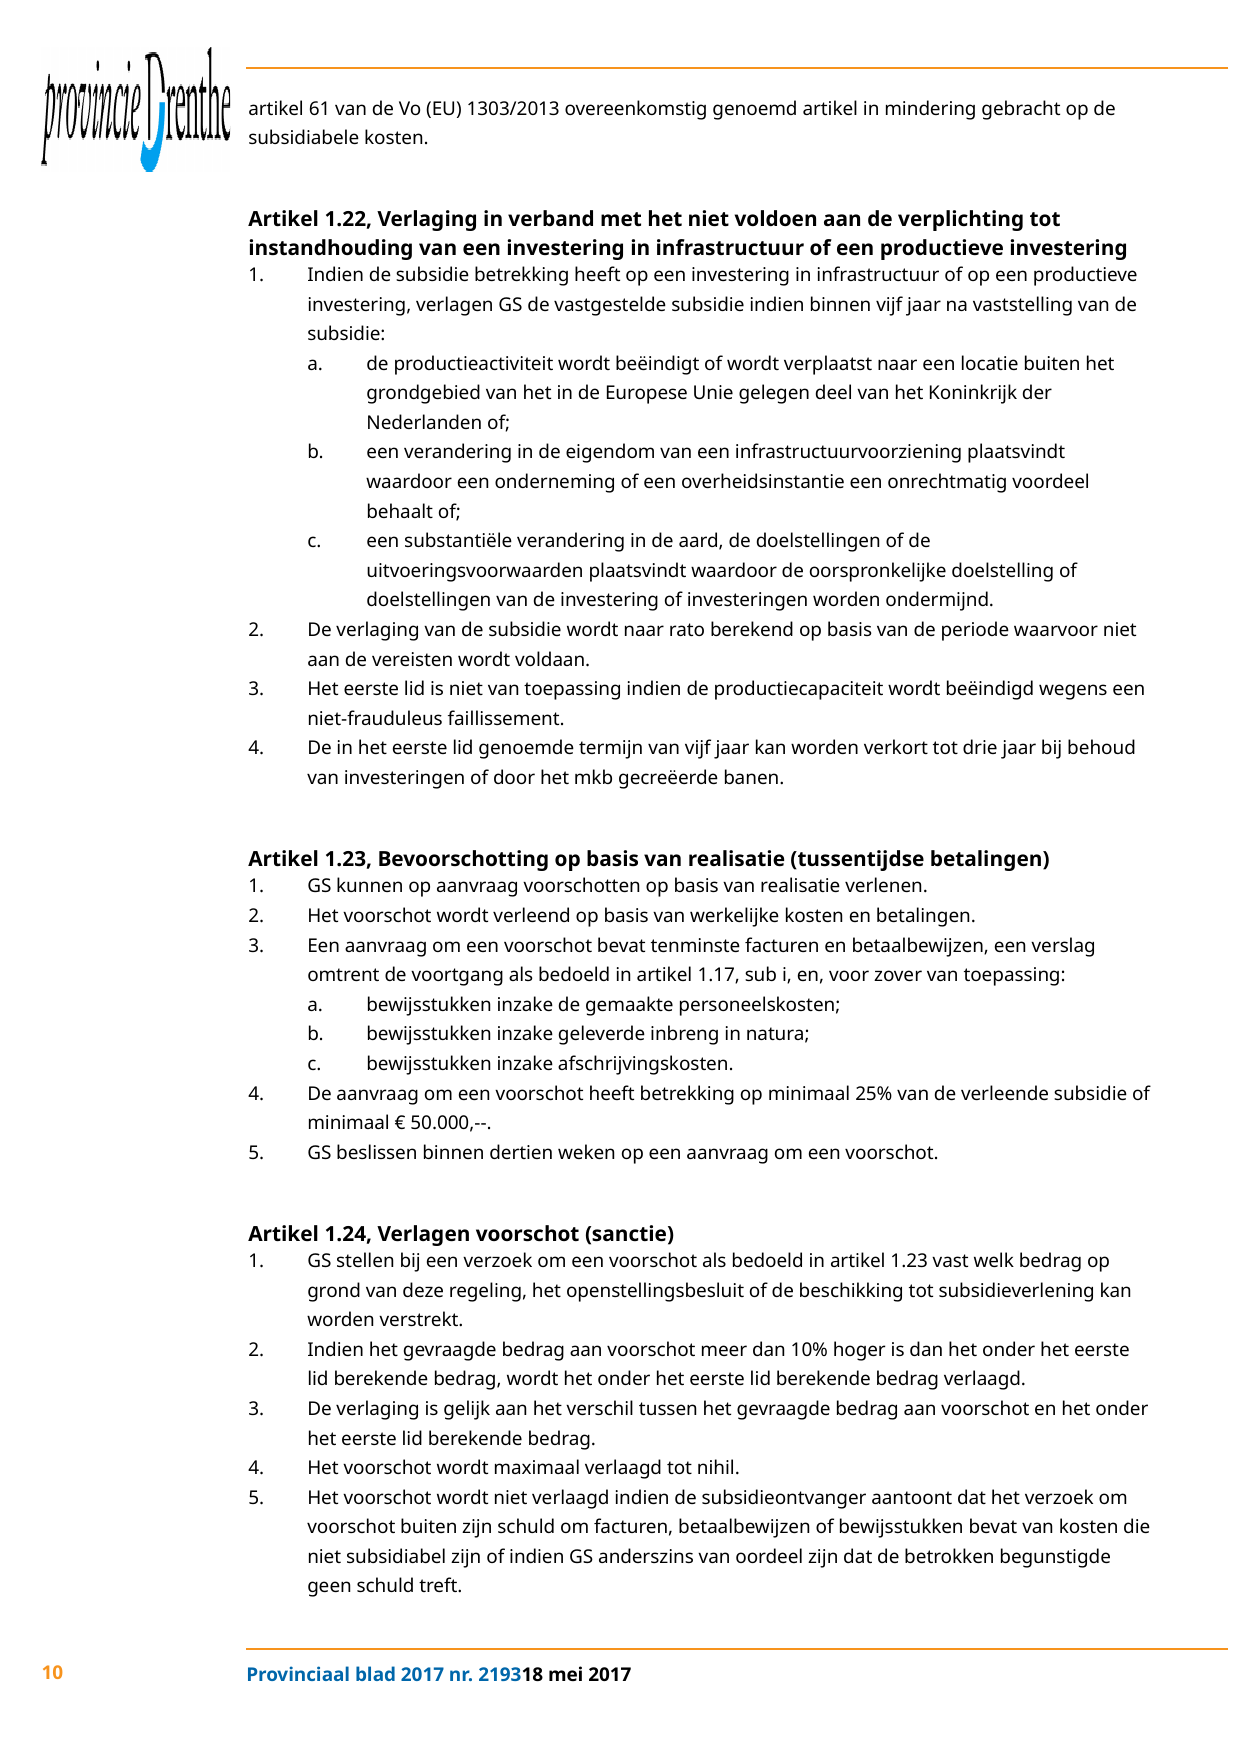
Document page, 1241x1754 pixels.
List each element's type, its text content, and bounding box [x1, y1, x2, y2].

list GS kunnen op aanvraag voorschotten op basis van realisatie verlenen. [248, 873, 1152, 898]
text Artikel 1.24, Verlagen voorschot (sanctie) [248, 1219, 1152, 1247]
text artikel 61 van de Vo (EU) 1303/2013 overeenkomstig genoemd artikel in mindering gebracht op de subsidiabele kosten. [248, 95, 1152, 150]
list De in het eerste lid genoemde termijn van vijf jaar kan worden verkort tot drie jaar bij behoud van investeringen of door het mkb gecreëerde banen. [248, 734, 1152, 790]
list Het voorschot wordt niet verlaagd indien de subsidieontvanger aantoont dat het verzoek om voorschot buiten zijn schuld om facturen, betaalbewijzen of bewijsstukken bevat van kosten die niet subsidiabel zijn of indien GS anderszins van oordeel zijn dat de betrokken begunstigde geen schuld treft. [248, 1484, 1152, 1598]
list Het voorschot wordt maximaal verlaagd tot nihil. [248, 1454, 1152, 1480]
list Een aanvraag om een voorschot bevat tenminste facturen en betaalbewijzen, een verslag omtrent de voortgang als bedoeld in artikel 1.17, sub i, en, voor zover van toepassing: [248, 932, 1152, 987]
list De verlaging van de subsidie wordt naar rato berekend op basis van de periode waarvoor niet aan de vereisten wordt voldaan. [248, 616, 1152, 672]
list bewijsstukken inzake geleverde inbreng in natura; [307, 1021, 1152, 1046]
list GS beslissen binnen dertien weken op een aanvraag om een voorschot. [248, 1139, 1152, 1164]
text Artikel 1.22, Verlaging in verband met het niet voldoen aan de verplichting tot instandhouding van een investering in infrastructuur of een productieve investering [248, 204, 1152, 261]
list de productieactiviteit wordt beëindigt of wordt verplaatst naar een locatie buiten het grondgebied van het in de Europese Unie gelegen deel van het Koninkrijk der Nederlanden of; [307, 350, 1152, 435]
list Het eerste lid is niet van toepassing indien de productiecapaciteit wordt beëindigd wegens een niet-frauduleus faillissement. [248, 675, 1152, 731]
list Indien de subsidie betrekking heeft op een investering in infrastructuur of op een productieve investering, verlagen GS de vastgestelde subsidie indien binnen vijf jaar na vaststelling van de subsidie: [248, 261, 1152, 346]
list een substantiële verandering in de aard, de doelstellingen of de uitvoeringsvoorwaarden plaatsvindt waardoor de oorspronkelijke doelstelling of doelstellingen van de investering of investeringen worden ondermijnd. [307, 527, 1152, 612]
list De verlaging is gelijk aan het verschil tussen het gevraagde bedrag aan voorschot en het onder het eerste lid berekende bedrag. [248, 1395, 1152, 1451]
list Het voorschot wordt verleend op basis van werkelijke kosten en betalingen. [248, 902, 1152, 928]
list bewijsstukken inzake afschrijvingskosten. [307, 1050, 1152, 1076]
list GS stellen bij een verzoek om een voorschot als bedoeld in artikel 1.23 vast welk bedrag op grond van deze regeling, het openstellingsbesluit of de beschikking tot subsidieverlening kan worden verstrekt. [248, 1247, 1152, 1332]
list De aanvraag om een voorschot heeft betrekking op minimaal 25% van de verleende subsidie of minimaal € 50.000,--. [248, 1080, 1152, 1135]
list bewijsstukken inzake de gemaakte personeelskosten; [307, 991, 1152, 1017]
picture [41, 47, 231, 172]
list een verandering in de eigendom van een infrastructuurvoorziening plaatsvindt waardoor een onderneming of een overheidsinstantie een onrechtmatig voordeel behaalt of; [307, 439, 1152, 524]
text Artikel 1.23, Bevoorschotting op basis van realisatie (tussentijdse betalingen) [248, 844, 1152, 873]
list Indien het gevraagde bedrag aan voorschot meer dan 10% hoger is dan het onder het eerste lid berekende bedrag, wordt het onder het eerste lid berekende bedrag verlaagd. [248, 1336, 1152, 1391]
